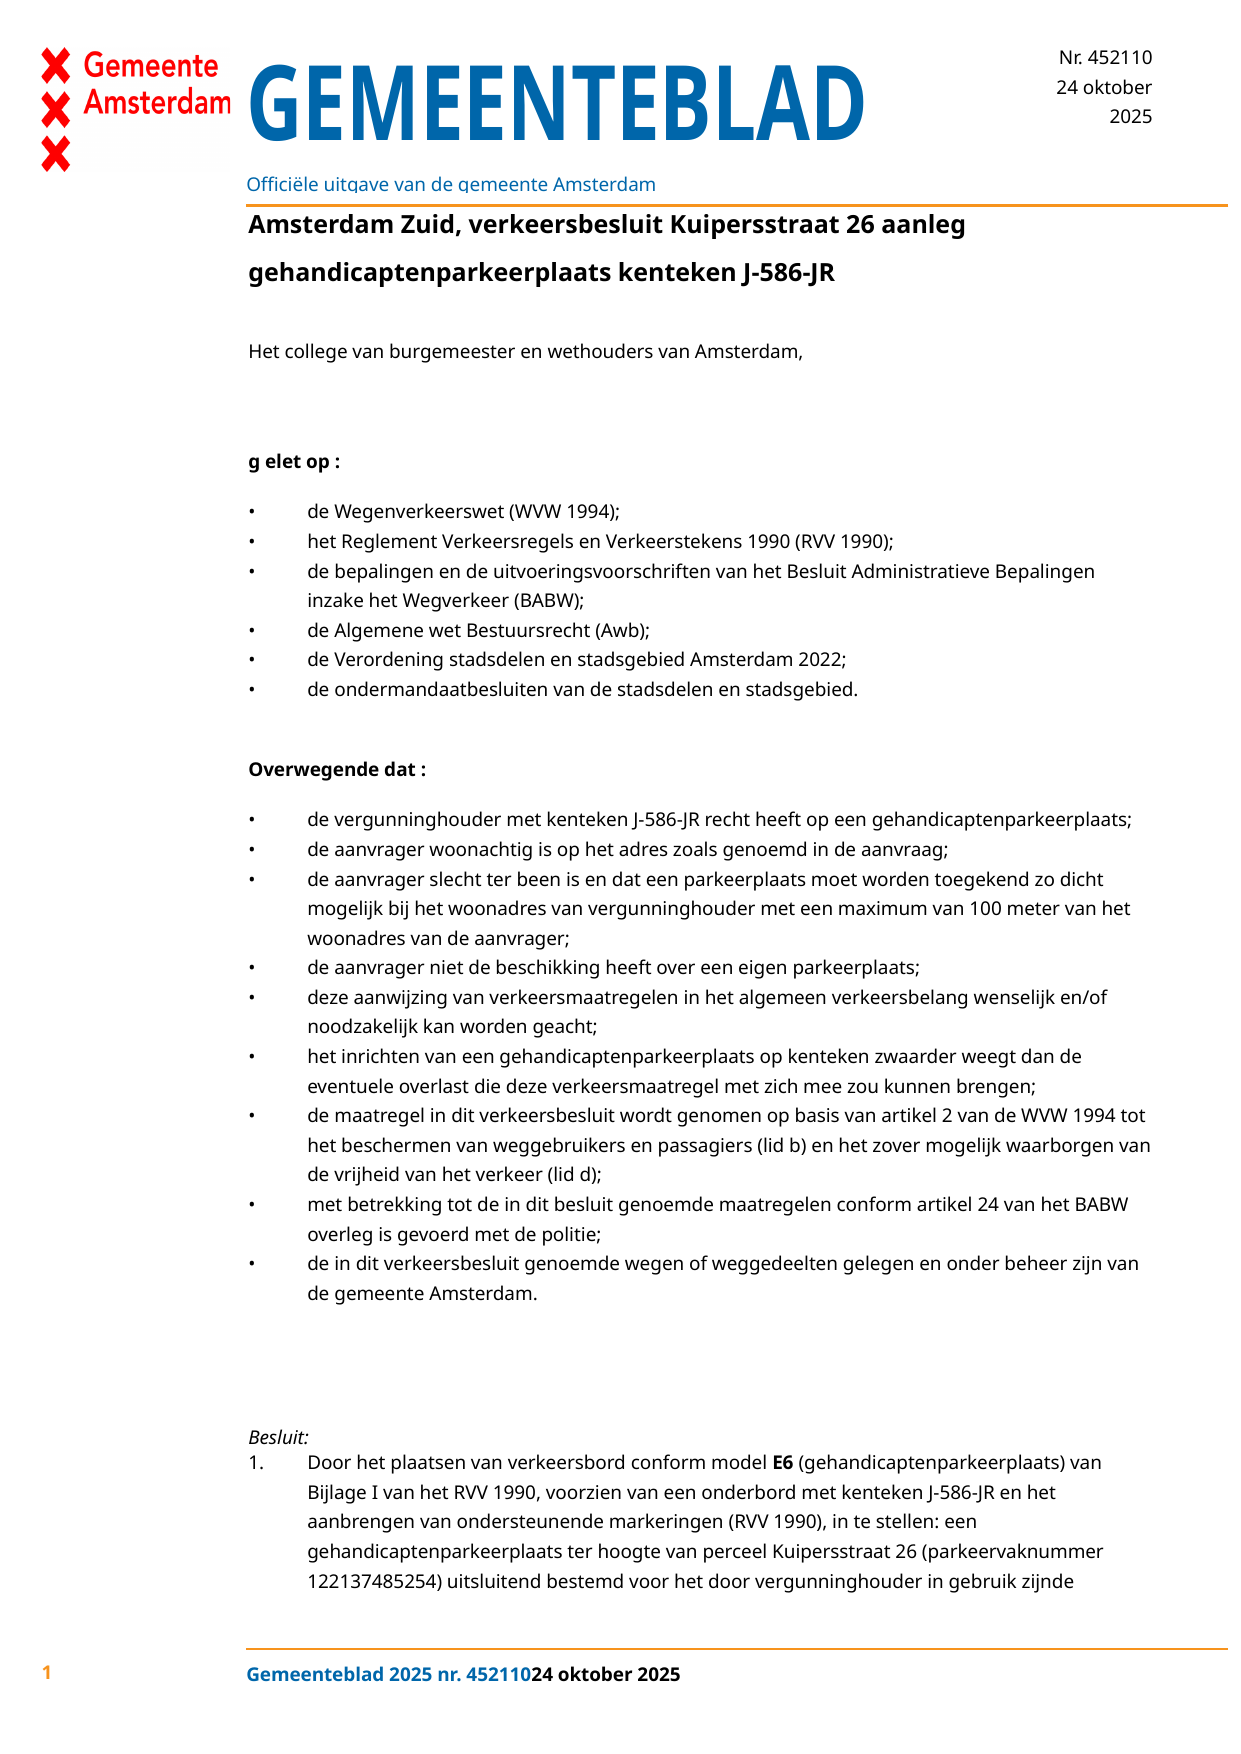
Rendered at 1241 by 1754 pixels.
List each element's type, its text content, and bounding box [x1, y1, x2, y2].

list de bepalingen en de uitvoeringsvoorschriften van het Besluit Administratieve Bepalingen inzake het Wegverkeer (BABW); [248, 558, 1152, 613]
list de maatregel in dit verkeersbesluit wordt genomen op basis van artikel 2 van de WVW 1994 tot het beschermen van weggebruikers en passagiers (lid b) en het zover mogelijk waarborgen van de vrijheid van het verkeer (lid d); [248, 1102, 1152, 1187]
picture [41, 47, 231, 172]
list met betrekking tot de in dit besluit genoemde maatregelen conform artikel 24 van het BABW overleg is gevoerd met de politie; [248, 1191, 1152, 1246]
list deze aanwijzing van verkeersmaatregelen in het algemeen verkeersbelang wenselijk en/of noodzakelijk kan worden geacht; [248, 984, 1152, 1039]
list de aanvrager niet de beschikking heeft over een eigen parkeerplaats; [248, 954, 1152, 980]
list de vergunninghouder met kenteken J-586-JR recht heeft op een gehandicaptenparkeerplaats; [248, 807, 1152, 832]
list de in dit verkeersbesluit genoemde wegen of weggedeelten gelegen en onder beheer zijn van de gemeente Amsterdam. [248, 1250, 1152, 1306]
text Het college van burgemeester en wethouders van Amsterdam, [248, 339, 1152, 364]
text Besluit: [248, 1424, 1152, 1449]
list de aanvrager slecht ter been is en dat een parkeerplaats moet worden toegekend zo dicht mogelijk bij het woonadres van vergunninghouder met een maximum van 100 meter van het woonadres van de aanvrager; [248, 866, 1152, 951]
list de aanvrager woonachtig is op het adres zoals genoemd in de aanvraag; [248, 836, 1152, 862]
list de Wegenverkeerswet (WVW 1994); [248, 499, 1152, 524]
list de Verordening stadsdelen en stadsgebied Amsterdam 2022; [248, 647, 1152, 672]
text g elet op : [248, 448, 1152, 474]
list Door het plaatsen van verkeersbord conform model E6 (gehandicaptenparkeerplaats) van Bijlage I van het RVV 1990, voorzien van een onderbord met kenteken J-586-JR en het aanbrengen van ondersteunende markeringen (RVV 1990), in te stellen: een gehandicaptenparkeerplaats ter hoogte van perceel Kuipersstraat 26 (parkeervaknummer 122137485254) uitsluitend bestemd voor het door vergunninghouder in gebruik zijnde [248, 1449, 1152, 1594]
list de Algemene wet Bestuursrecht (Awb); [248, 617, 1152, 643]
text Amsterdam Zuid, verkeersbesluit Kuipersstraat 26 aanleg gehandicaptenparkeerplaats kenteken J-586-JR [248, 207, 1152, 288]
list het Reglement Verkeersregels en Verkeerstekens 1990 (RVV 1990); [248, 528, 1152, 554]
text Overwegende dat : [248, 756, 1152, 782]
list het inrichten van een gehandicaptenparkeerplaats op kenteken zwaarder weegt dan de eventuele overlast die deze verkeersmaatregel met zich mee zou kunnen brengen; [248, 1043, 1152, 1098]
list de ondermandaatbesluiten van de stadsdelen en stadsgebied. [248, 676, 1152, 702]
